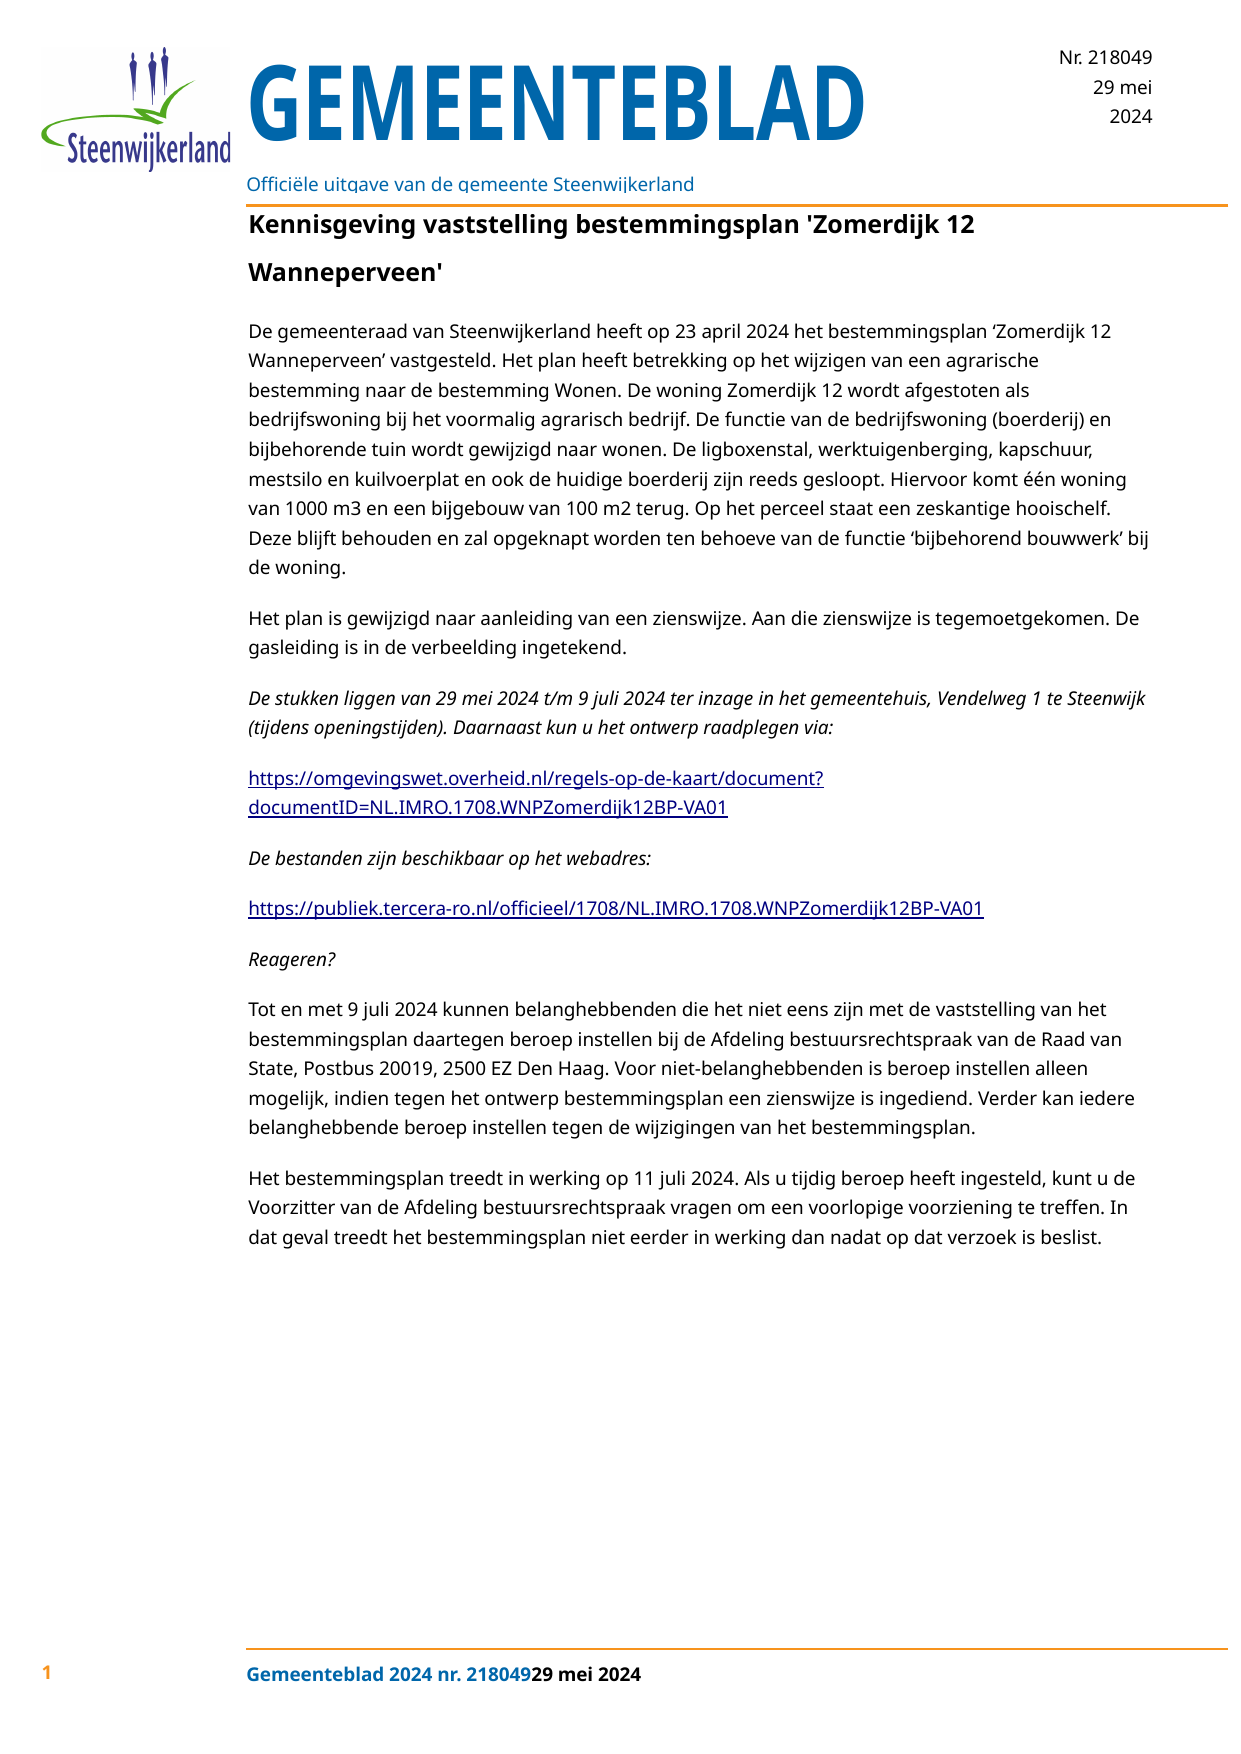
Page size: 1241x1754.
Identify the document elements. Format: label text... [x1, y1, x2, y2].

text Tot en met 9 juli 2024 kunnen belanghebbenden die het niet eens zijn met de vaststelling van het bestemmingsplan daartegen beroep instellen bij de Afdeling bestuursrechtspraak van de Raad van State, Postbus 20019, 2500 EZ Den Haag. Voor niet-belanghebbenden is beroep instellen alleen mogelijk, indien tegen het ontwerp bestemmingsplan een zienswijze is ingediend. Verder kan iedere belanghebbende beroep instellen tegen de wijzigingen van het bestemmingsplan. [248, 996, 1152, 1140]
text https://publiek.tercera-ro.nl/officieel/1708/NL.IMRO.1708.WNPZomerdijk12BP-VA01 [248, 895, 1152, 921]
text Het bestemmingsplan treedt in werking op 11 juli 2024​. Als u tijdig beroep heeft ingesteld, kunt u de Voorzitter van de Afdeling bestuursrechtspraak vragen om een voorlopige voorziening te treffen. In dat geval treedt het bestemmingsplan niet eerder in werking dan nadat op dat verzoek is beslist. [248, 1165, 1152, 1250]
text Het plan is gewijzigd naar aanleiding van een zienswijze. Aan die zienswijze is tegemoetgekomen. De gasleiding is in de verbeelding ingetekend. [248, 605, 1152, 660]
text Reageren? [248, 946, 1152, 972]
text Kennisgeving vaststelling bestemmingsplan 'Zomerdijk 12 Wanneperveen' [248, 207, 1152, 288]
picture [41, 47, 231, 172]
text De gemeenteraad van Steenwijkerland heeft op 23 april 2024 het bestemmingsplan ‘Zomerdijk 12 Wanneperveen’ vastgesteld. Het plan heeft betrekking op het wijzigen van een agrarische bestemming naar de bestemming Wonen. De woning Zomerdijk 12 wordt afgestoten als bedrijfswoning bij het voormalig agrarisch bedrijf. De functie van de bedrijfswoning (boerderij) en bijbehorende tuin wordt gewijzigd naar wonen. De ligboxenstal, werktuigenberging, kapschuur, mestsilo en kuilvoerplat en ook de huidige boerderij zijn reeds gesloopt. Hiervoor komt één woning van 1000 m3 en een bijgebouw van 100 m2 terug. Op het perceel staat een zeskantige hooischelf. Deze blijft behouden en zal opgeknapt worden ten behoeve van de functie ‘bijbehorend bouwwerk’ bij de woning. [248, 318, 1152, 580]
text De stukken liggen van 29 mei 2024 t/m 9 juli 2024 ter inzage in het gemeentehuis, Vendelweg 1 te Steenwijk (tijdens openingstijden). Daarnaast kun u het ontwerp raadplegen via: [248, 685, 1152, 740]
text De bestanden zijn beschikbaar op het webadres: [248, 845, 1152, 871]
text https://omgevingswet.overheid.nl/regels-op-de-kaart/document?documentID=NL.IMRO.1708.WNPZomerdijk12BP-VA01 [248, 765, 1152, 820]
